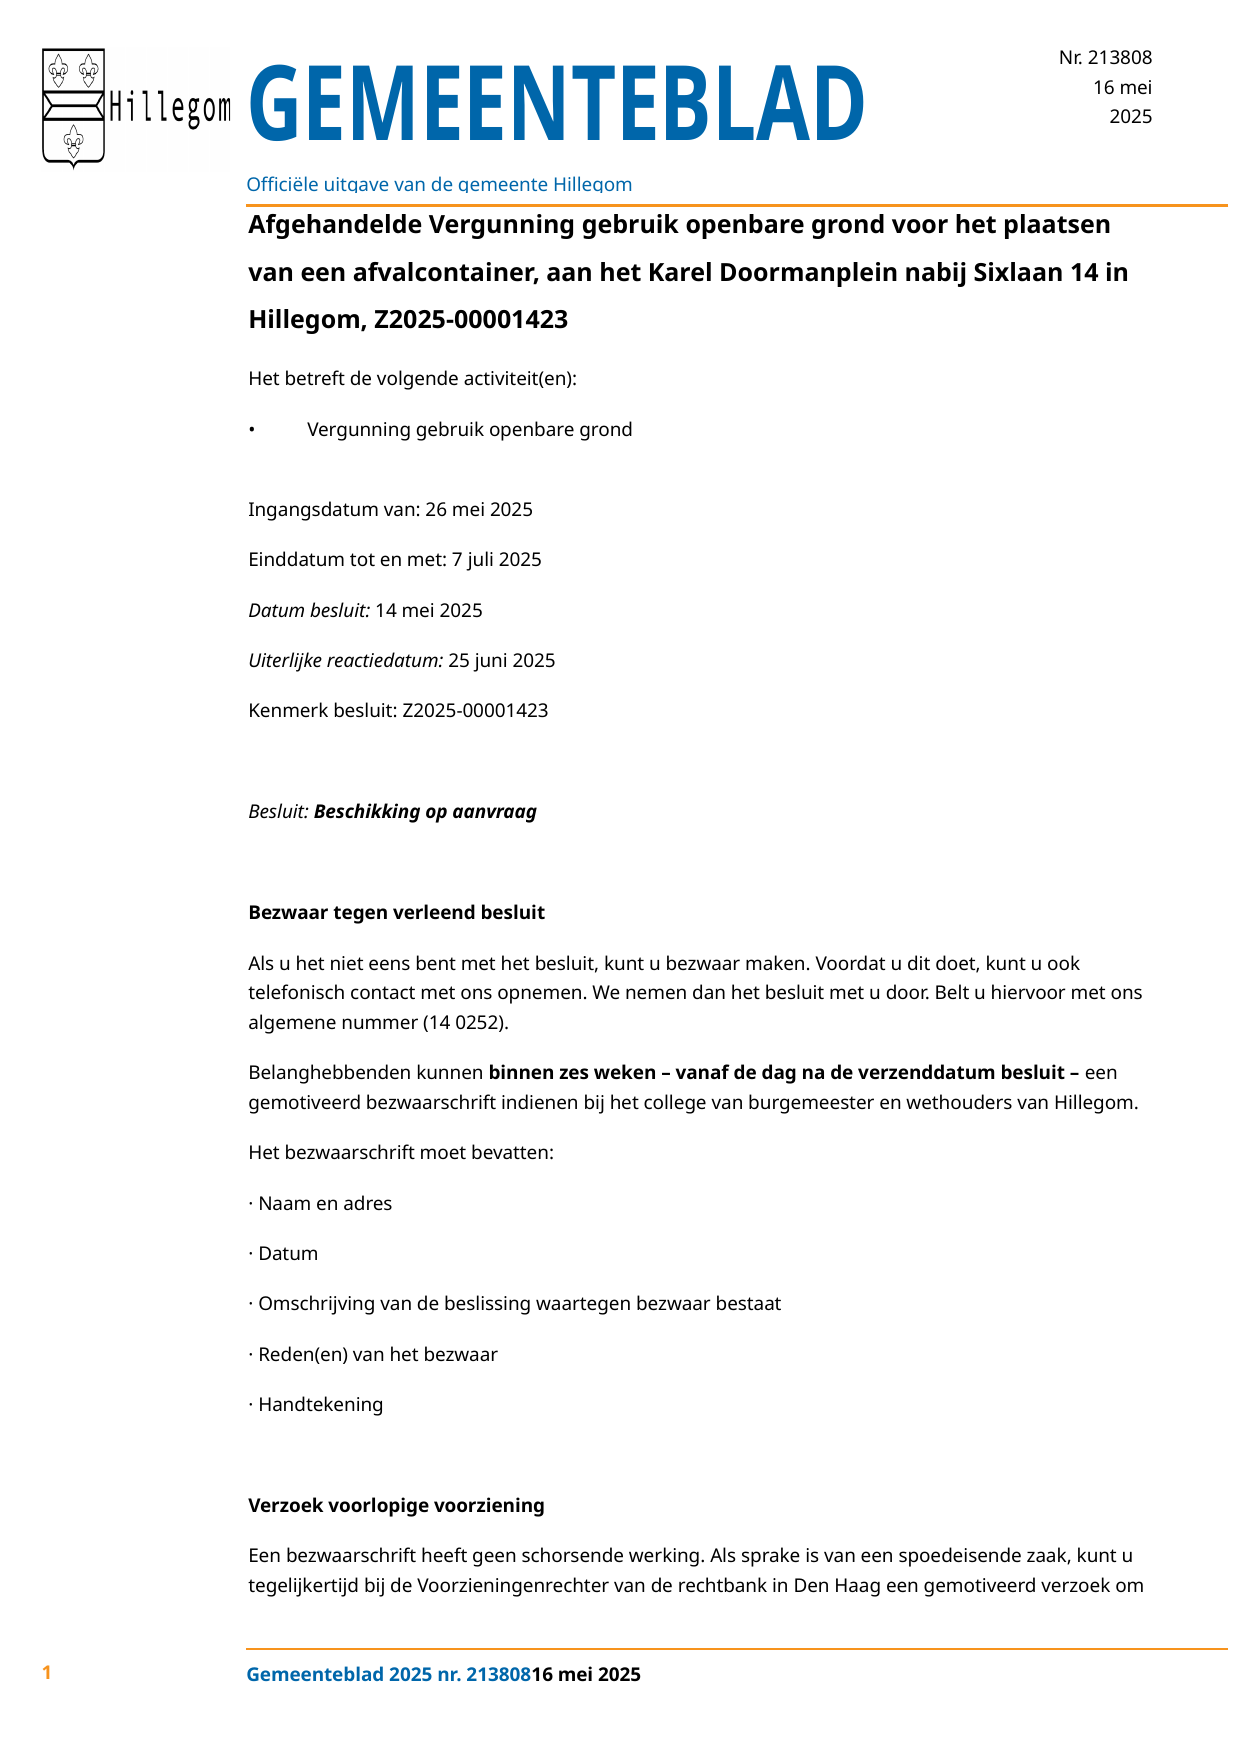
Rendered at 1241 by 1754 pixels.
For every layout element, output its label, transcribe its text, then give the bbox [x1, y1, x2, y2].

text · Omschrijving van de beslissing waartegen bezwaar bestaat [248, 1291, 1152, 1316]
text Verzoek voorlopige voorziening [248, 1492, 1152, 1518]
text Afgehandelde Vergunning gebruik openbare grond voor het plaatsen van een afvalcontainer, aan het Karel Doormanplein nabij Sixlaan 14 in Hillegom, Z2025-00001423 [248, 207, 1152, 336]
text Een bezwaarschrift heeft geen schorsende werking. Als sprake is van een spoedeisende zaak, kunt u tegelijkertijd bij de Voorzieningenrechter van de rechtbank in Den Haag een gemotiveerd verzoek om [248, 1543, 1152, 1598]
text Het betreft de volgende activiteit(en): [248, 366, 1152, 391]
text Bezwaar tegen verleend besluit [248, 899, 1152, 925]
text · Datum [248, 1240, 1152, 1266]
text Einddatum tot en met: 7 juli 2025 [248, 546, 1152, 572]
picture [41, 47, 231, 172]
text · Handtekening [248, 1391, 1152, 1417]
text · Naam en adres [248, 1190, 1152, 1215]
list Vergunning gebruik openbare grond [248, 416, 1152, 442]
text Belanghebbenden kunnen binnen zes weken – vanaf de dag na de verzenddatum besluit – een gemotiveerd bezwaarschrift indienen bij het college van burgemeester en wethouders van Hillegom. [248, 1059, 1152, 1114]
text Ingangsdatum van: 26 mei 2025 [248, 496, 1152, 522]
text Besluit: Beschikking op aanvraag [248, 798, 1152, 824]
text Kenmerk besluit: Z2025-00001423 [248, 698, 1152, 723]
text Uiterlijke reactiedatum: 25 juni 2025 [248, 647, 1152, 673]
text Als u het niet eens bent met het besluit, kunt u bezwaar maken. Voordat u dit doet, kunt u ook telefonisch contact met ons opnemen. We nemen dan het besluit met u door. Belt u hiervoor met ons algemene nummer (14 0252). [248, 950, 1152, 1034]
text Datum besluit: 14 mei 2025 [248, 597, 1152, 622]
text · Reden(en) van het bezwaar [248, 1341, 1152, 1367]
text Het bezwaarschrift moet bevatten: [248, 1139, 1152, 1165]
